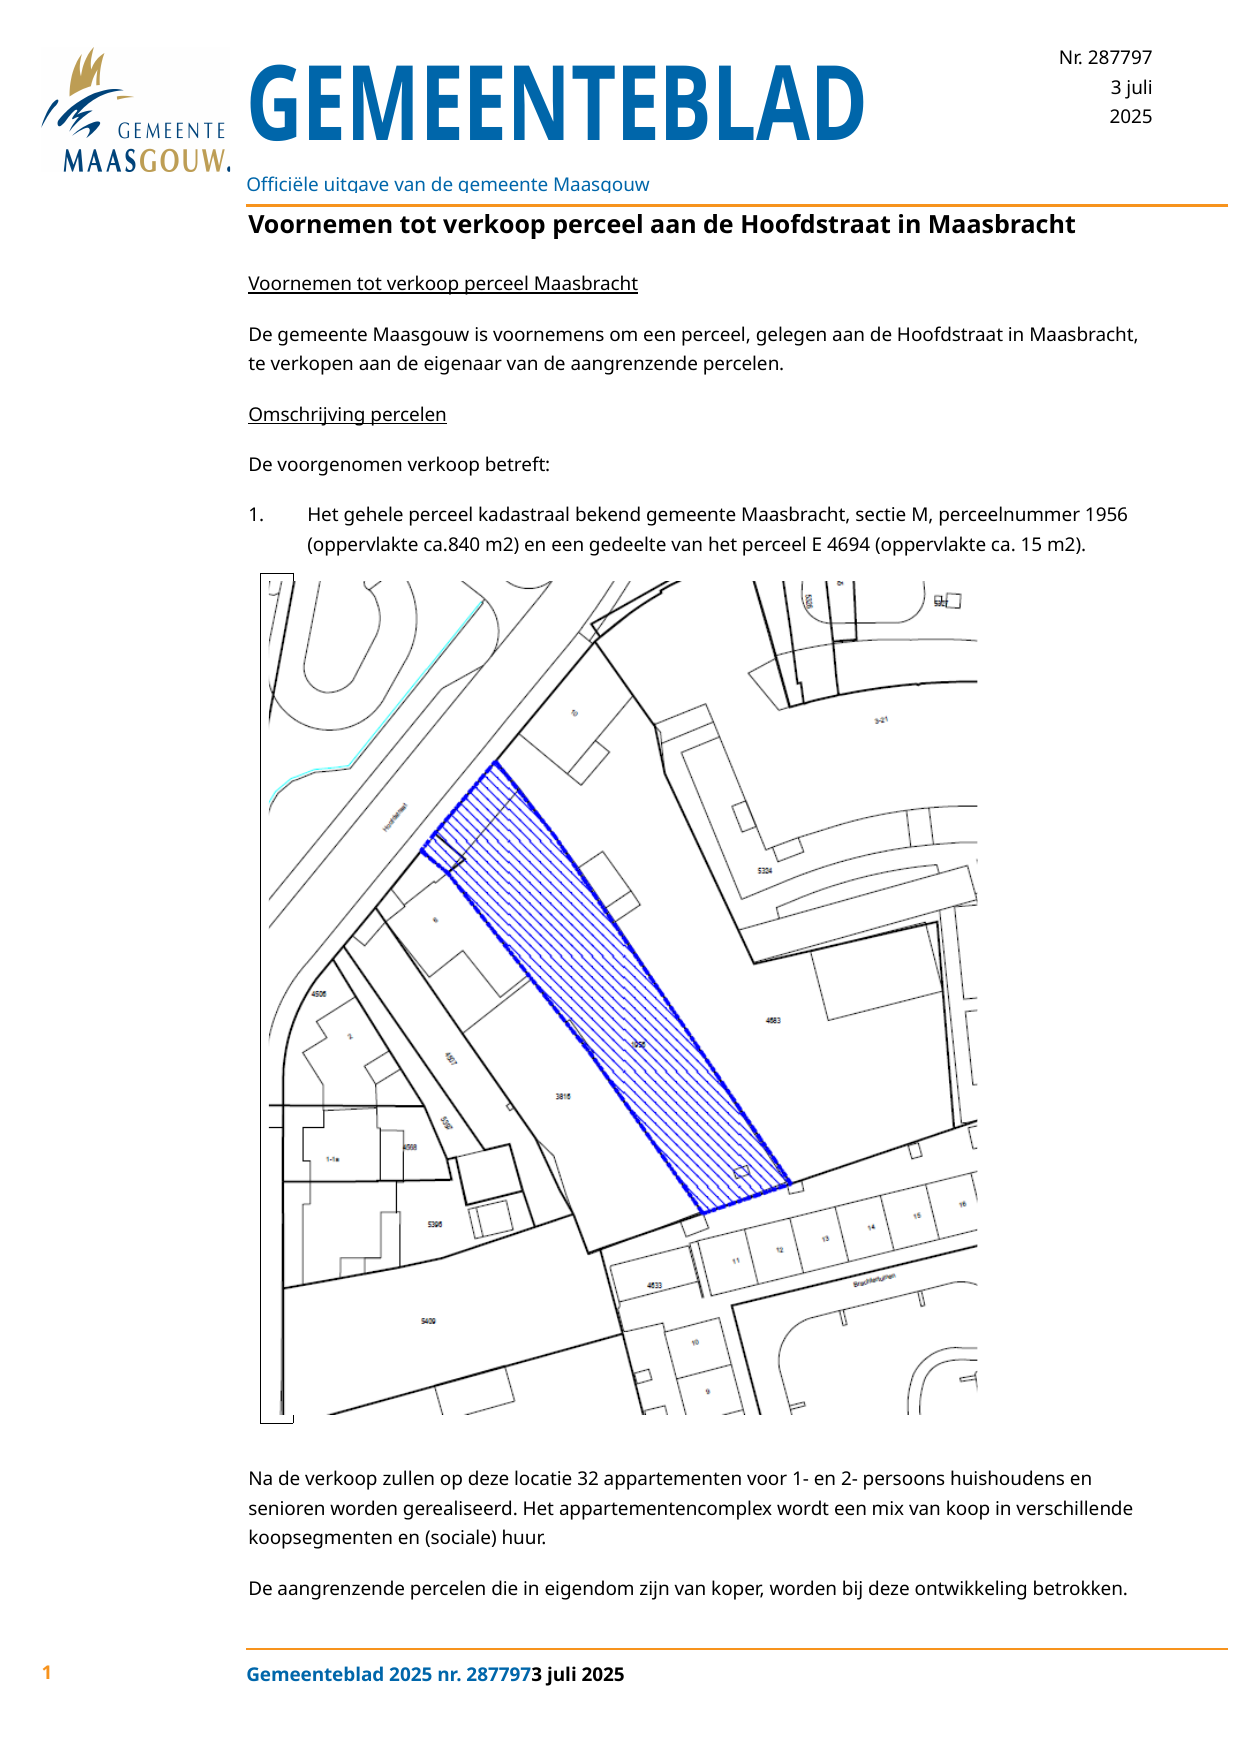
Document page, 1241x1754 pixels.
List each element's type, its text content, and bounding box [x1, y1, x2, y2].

picture [41, 47, 231, 172]
text Omschrijving percelen [248, 401, 1152, 426]
text Voornemen tot verkoop perceel aan de Hoofdstraat in Maasbracht [248, 207, 1152, 241]
text De aangrenzende percelen die in eigendom zijn van koper, worden bij deze ontwikkeling betrokken. [248, 1575, 1152, 1601]
text Voornemen tot verkoop perceel Maasbracht [248, 270, 1152, 296]
text Na de verkoop zullen op deze locatie 32 appartementen voor 1- en 2- persoons huishoudens en senioren worden gerealiseerd. Het appartementencomplex wordt een mix van koop in verschillende koopsegmenten en (sociale) huur. [248, 1465, 1152, 1550]
text De voorgenomen verkoop betreft: [248, 451, 1152, 477]
picture [268, 581, 978, 1415]
text De gemeente Maasgouw is voornemens om een perceel, gelegen aan de Hoofdstraat in Maasbracht, te verkopen aan de eigenaar van de aangrenzende percelen. [248, 321, 1152, 376]
list Het gehele perceel kadastraal bekend gemeente Maasbracht, sectie M, perceelnummer 1956 (oppervlakte ca.840 m2) en een gedeelte van het perceel E 4694 (oppervlakte ca. 15 m2). [248, 502, 1152, 557]
